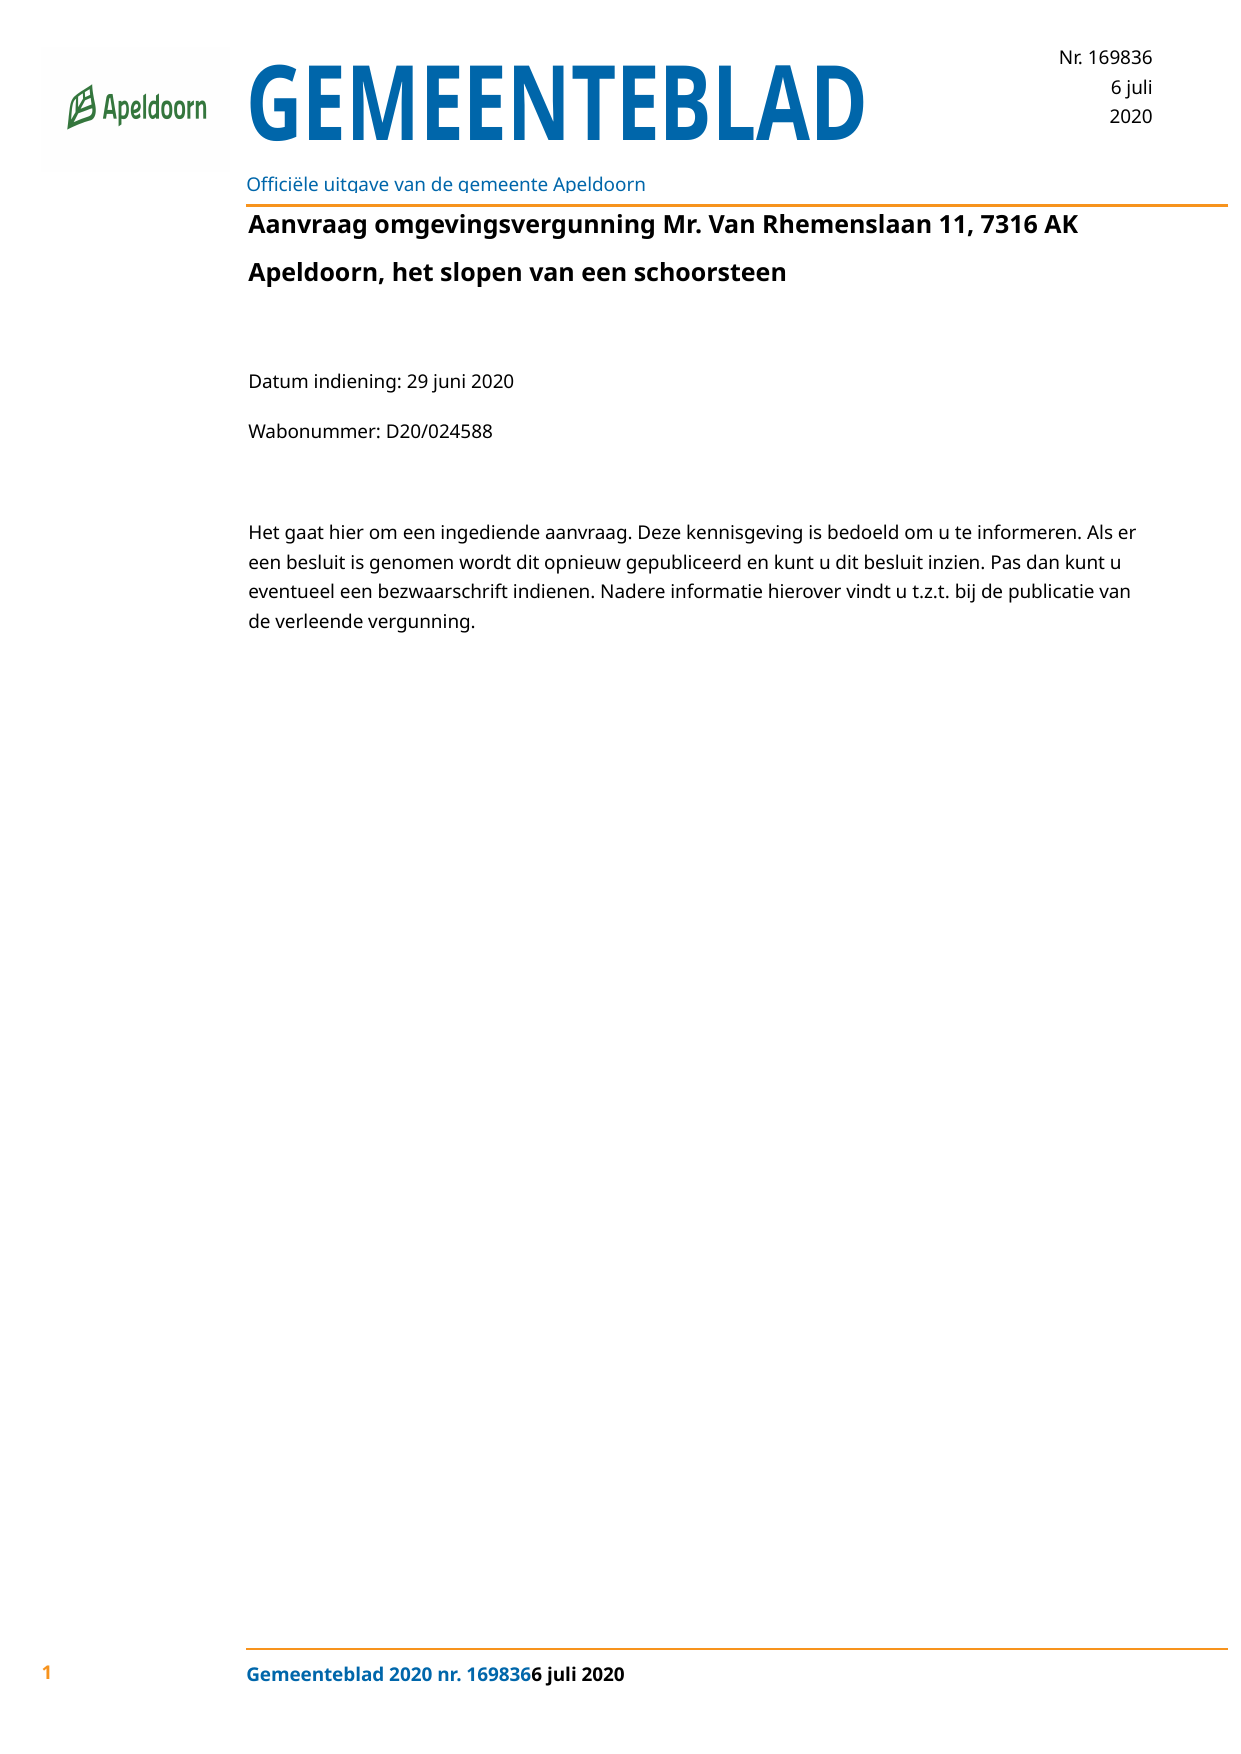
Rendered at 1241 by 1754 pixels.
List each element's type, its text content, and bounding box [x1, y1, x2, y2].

text Datum indiening: 29 juni 2020 [248, 368, 1152, 394]
text Wabonummer: D20/024588 [248, 419, 1152, 444]
text Het gaat hier om een ingediende aanvraag. Deze kennisgeving is bedoeld om u te informeren. Als er een besluit is genomen wordt dit opnieuw gepubliceerd en kunt u dit besluit inzien. Pas dan kunt u eventueel een bezwaarschrift indienen. Nadere informatie hierover vindt u t.z.t. bij de publicatie van de verleende vergunning. [248, 519, 1152, 634]
text Aanvraag omgevingsvergunning Mr. Van Rhemenslaan 11, 7316 AK Apeldoorn, het slopen van een schoorsteen [248, 207, 1152, 288]
picture [41, 47, 231, 172]
